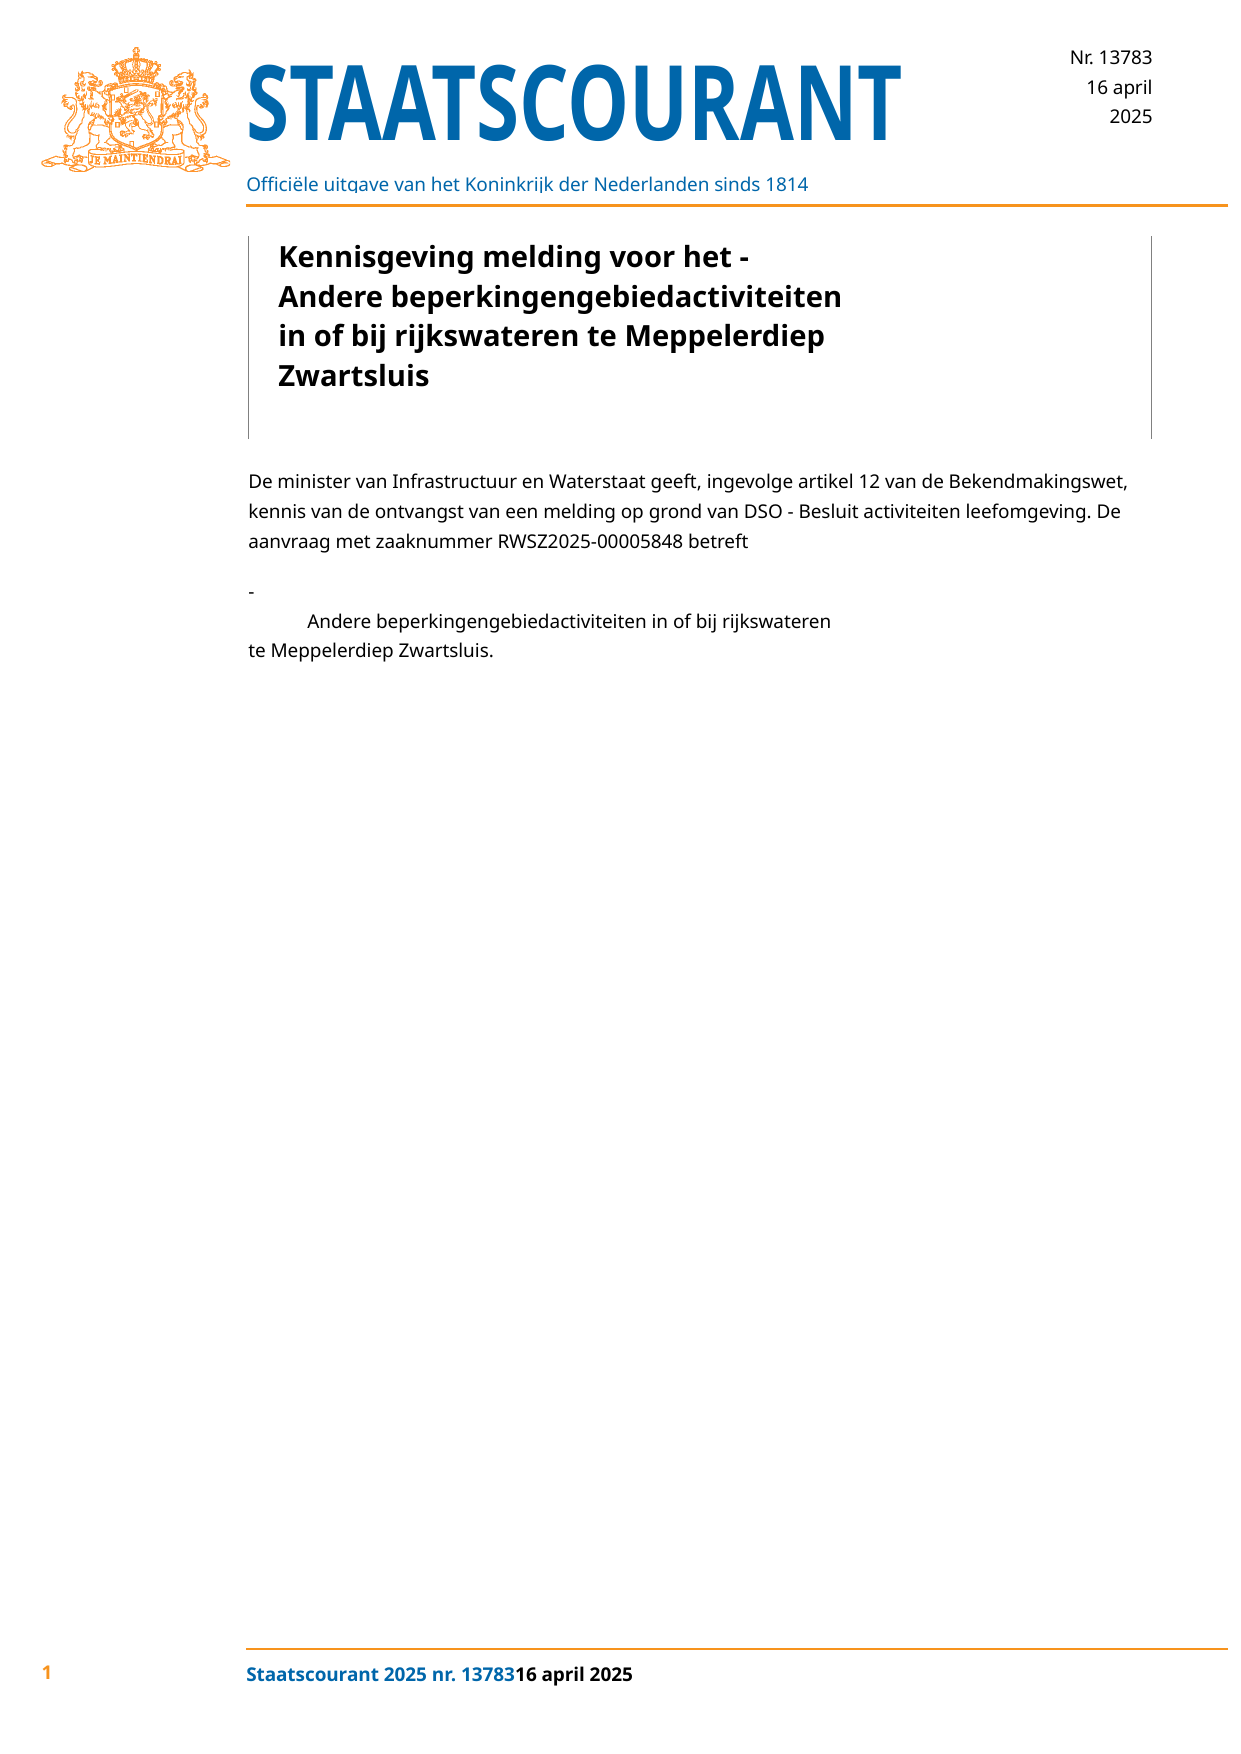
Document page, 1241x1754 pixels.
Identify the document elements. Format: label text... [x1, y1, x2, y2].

picture [41, 47, 231, 172]
text De minister van Infrastructuur en Waterstaat geeft, ingevolge artikel 12 van de Bekendmakingswet, kennis van de ontvangst van een melding op grond van DSO - Besluit activiteiten leefomgeving. De aanvraag met zaaknummer RWSZ2025-00005848 betreft [248, 469, 1152, 553]
list Andere beperkingengebiedactiviteiten in of bij rijkswateren [248, 608, 1152, 633]
table_header [1090, 236, 1151, 413]
picture [912, 236, 1090, 414]
table_header [850, 236, 912, 413]
text te Meppelerdiep Zwartsluis. [248, 637, 1152, 663]
table_header [850, 414, 1151, 439]
table_header Kennisgeving melding voor het -Andere beperkingengebiedactiviteiten in of bij rijkswateren te Meppelerdiep Zwartsluis [249, 236, 850, 439]
